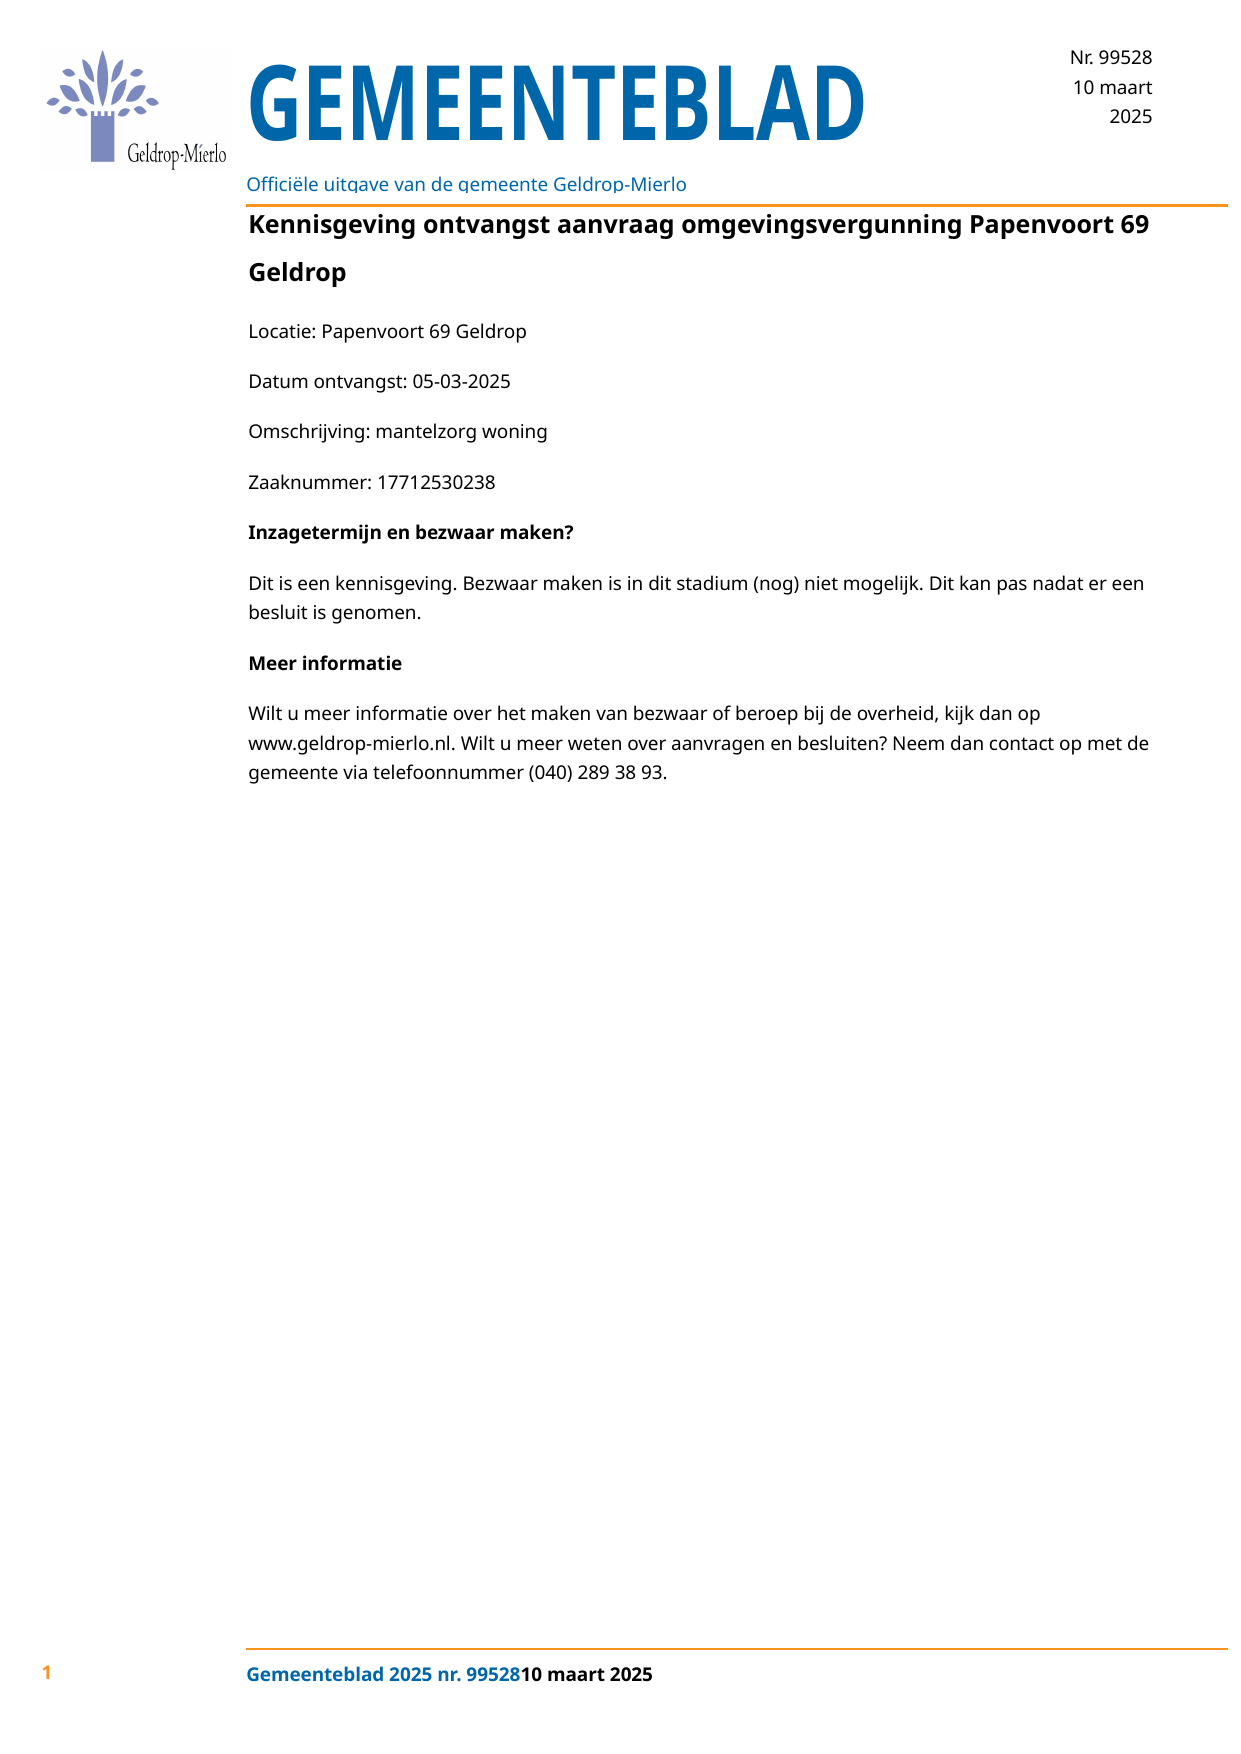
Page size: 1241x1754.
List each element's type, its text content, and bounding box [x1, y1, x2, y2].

text Inzagetermijn en bezwaar maken? [248, 519, 1152, 545]
text Dit is een kennisgeving. Bezwaar maken is in dit stadium (nog) niet mogelijk. Dit kan pas nadat er een besluit is genomen. [248, 570, 1152, 625]
text Zaaknummer: 17712530238 [248, 469, 1152, 495]
text Meer informatie [248, 650, 1152, 676]
text Wilt u meer informatie over het maken van bezwaar of beroep bij de overheid, kijk dan op www.geldrop-mierlo.nl. Wilt u meer weten over aanvragen en besluiten? Neem dan contact op met de gemeente via telefoonnummer (040) 289 38 93. [248, 700, 1152, 785]
text Kennisgeving ontvangst aanvraag omgevingsvergunning Papenvoort 69 Geldrop [248, 207, 1152, 288]
picture [41, 47, 231, 172]
text Datum ontvangst: 05-03-2025 [248, 368, 1152, 394]
text Locatie: Papenvoort 69 Geldrop [248, 318, 1152, 344]
text Omschrijving: mantelzorg woning [248, 419, 1152, 444]
